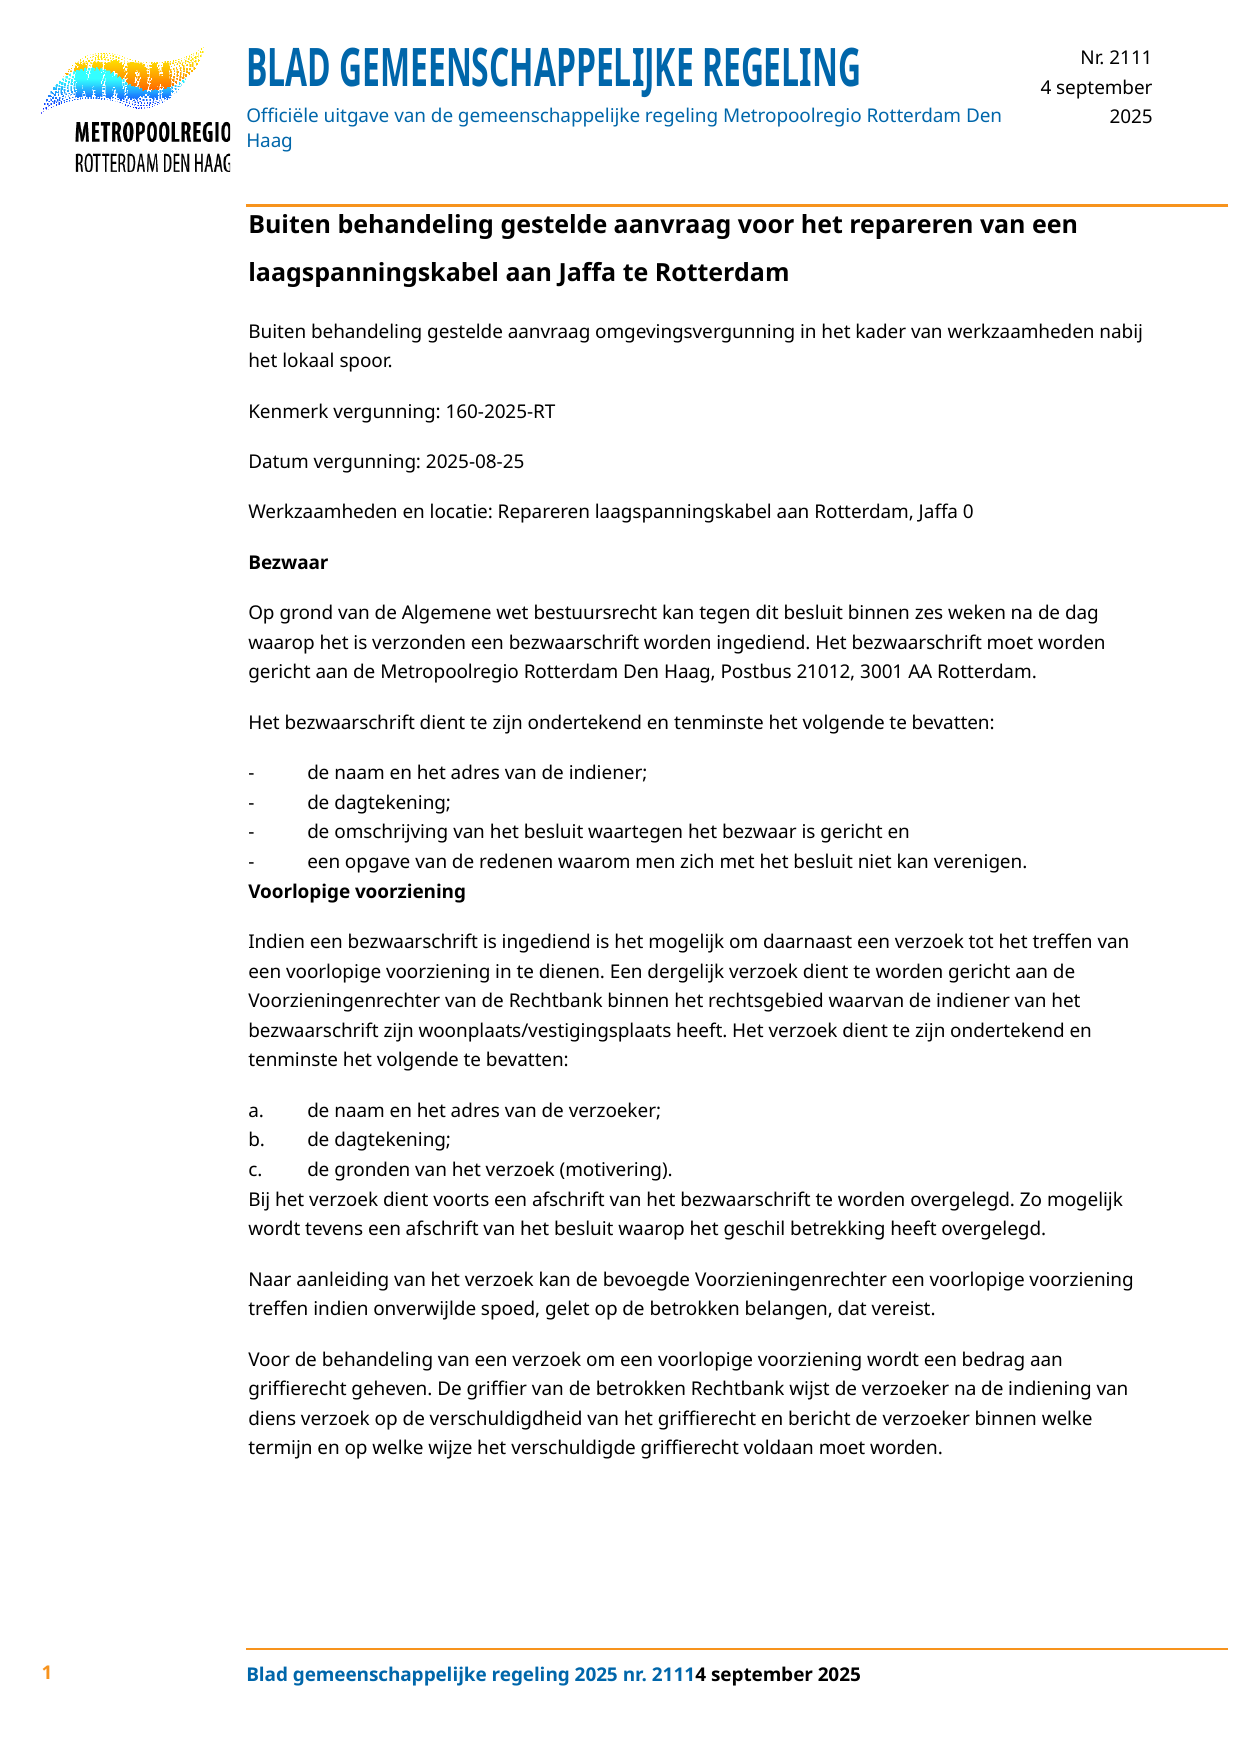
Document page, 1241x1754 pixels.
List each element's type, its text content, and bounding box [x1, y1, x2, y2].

text Op grond van de Algemene wet bestuursrecht kan tegen dit besluit binnen zes weken na de dag waarop het is verzonden een bezwaarschrift worden ingediend. Het bezwaarschrift moet worden gericht aan de Metropoolregio Rotterdam Den Haag, Postbus 21012, 3001 AA Rotterdam. [248, 599, 1152, 684]
text Bezwaar [248, 549, 1152, 575]
text Werkzaamheden en locatie: Repareren laagspanningskabel aan Rotterdam, Jaffa 0 [248, 499, 1152, 524]
text Naar aanleiding van het verzoek kan de bevoegde Voorzieningenrechter een voorlopige voorziening treffen indien onverwijlde spoed, gelet op de betrokken belangen, dat vereist. [248, 1266, 1152, 1321]
text Indien een bezwaarschrift is ingediend is het mogelijk om daarnaast een verzoek tot het treffen van een voorlopige voorziening in te dienen. Een dergelijk verzoek dient te worden gericht aan de Voorzieningenrechter van de Rechtbank binnen het rechtsgebied waarvan de indiener van het bezwaarschrift zijn woonplaats/vestigingsplaats heeft. Het verzoek dient te zijn ondertekend en tenminste het volgende te bevatten: [248, 928, 1152, 1072]
text Buiten behandeling gestelde aanvraag voor het repareren van een laagspanningskabel aan Jaffa te Rotterdam [248, 207, 1152, 288]
list de naam en het adres van de indiener; [248, 759, 1152, 785]
list de naam en het adres van de verzoeker; [248, 1097, 1152, 1123]
list de dagtekening; [248, 1127, 1152, 1152]
list een opgave van de redenen waarom men zich met het besluit niet kan verenigen. [248, 848, 1152, 874]
text Voorlopige voorziening [248, 878, 1152, 904]
text Kenmerk vergunning: 160-2025-RT [248, 398, 1152, 424]
text Het bezwaarschrift dient te zijn ondertekend en tenminste het volgende te bevatten: [248, 709, 1152, 735]
text Bij het verzoek dient voorts een afschrift van het bezwaarschrift te worden overgelegd. Zo mogelijk wordt tevens een afschrift van het besluit waarop het geschil betrekking heeft overgelegd. [248, 1186, 1152, 1241]
list de omschrijving van het besluit waartegen het bezwaar is gericht en [248, 819, 1152, 844]
text Voor de behandeling van een verzoek om een voorlopige voorziening wordt een bedrag aan griffierecht geheven. De griffier van de betrokken Rechtbank wijst de verzoeker na de indiening van diens verzoek op de verschuldigdheid van het griffierecht en bericht de verzoeker binnen welke termijn en op welke wijze het verschuldigde griffierecht voldaan moet worden. [248, 1346, 1152, 1460]
text Datum vergunning: 2025-08-25 [248, 448, 1152, 474]
list de dagtekening; [248, 789, 1152, 815]
picture [41, 47, 231, 172]
text Buiten behandeling gestelde aanvraag omgevingsvergunning in het kader van werkzaamheden nabij het lokaal spoor. [248, 318, 1152, 373]
list de gronden van het verzoek (motivering). [248, 1156, 1152, 1182]
